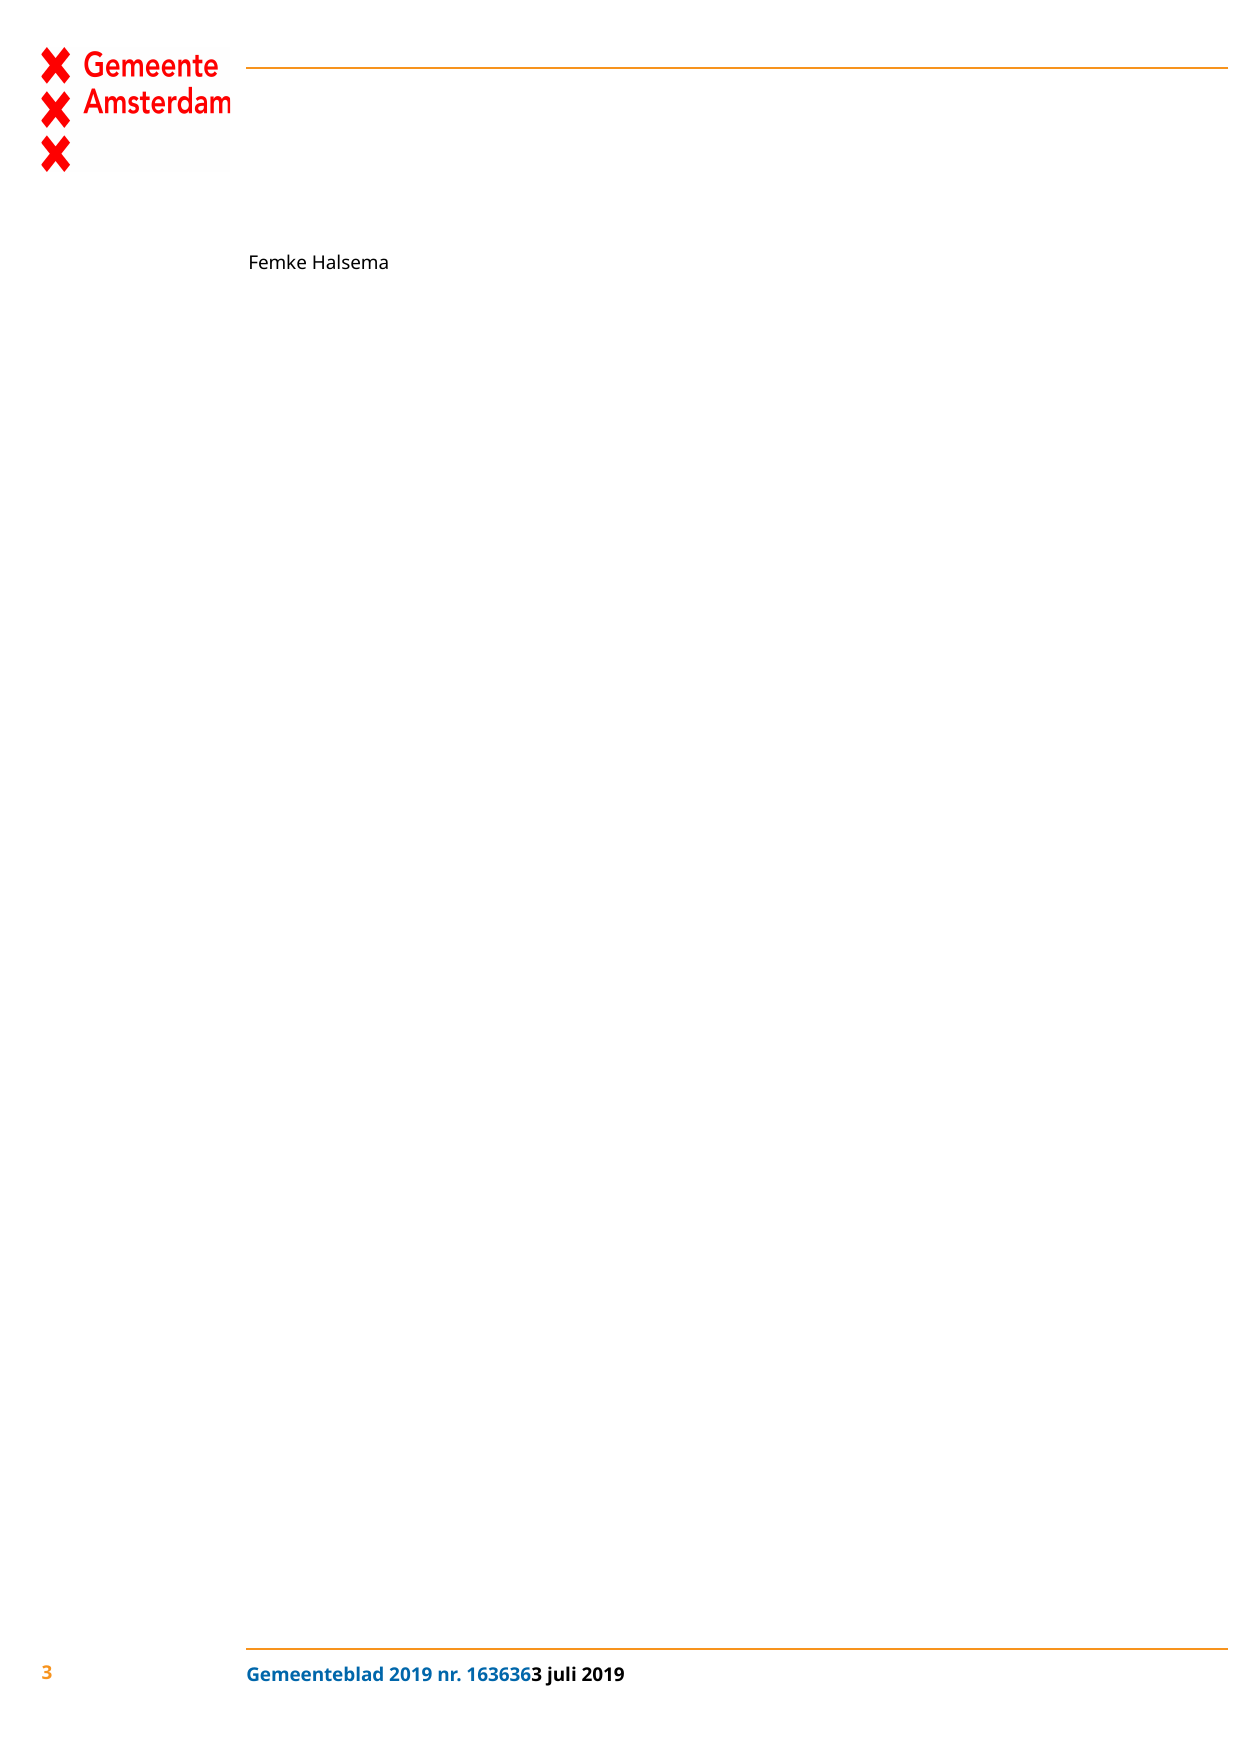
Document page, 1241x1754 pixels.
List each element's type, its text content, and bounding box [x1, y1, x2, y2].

text Femke Halsema [248, 249, 1152, 275]
picture [41, 47, 231, 172]
